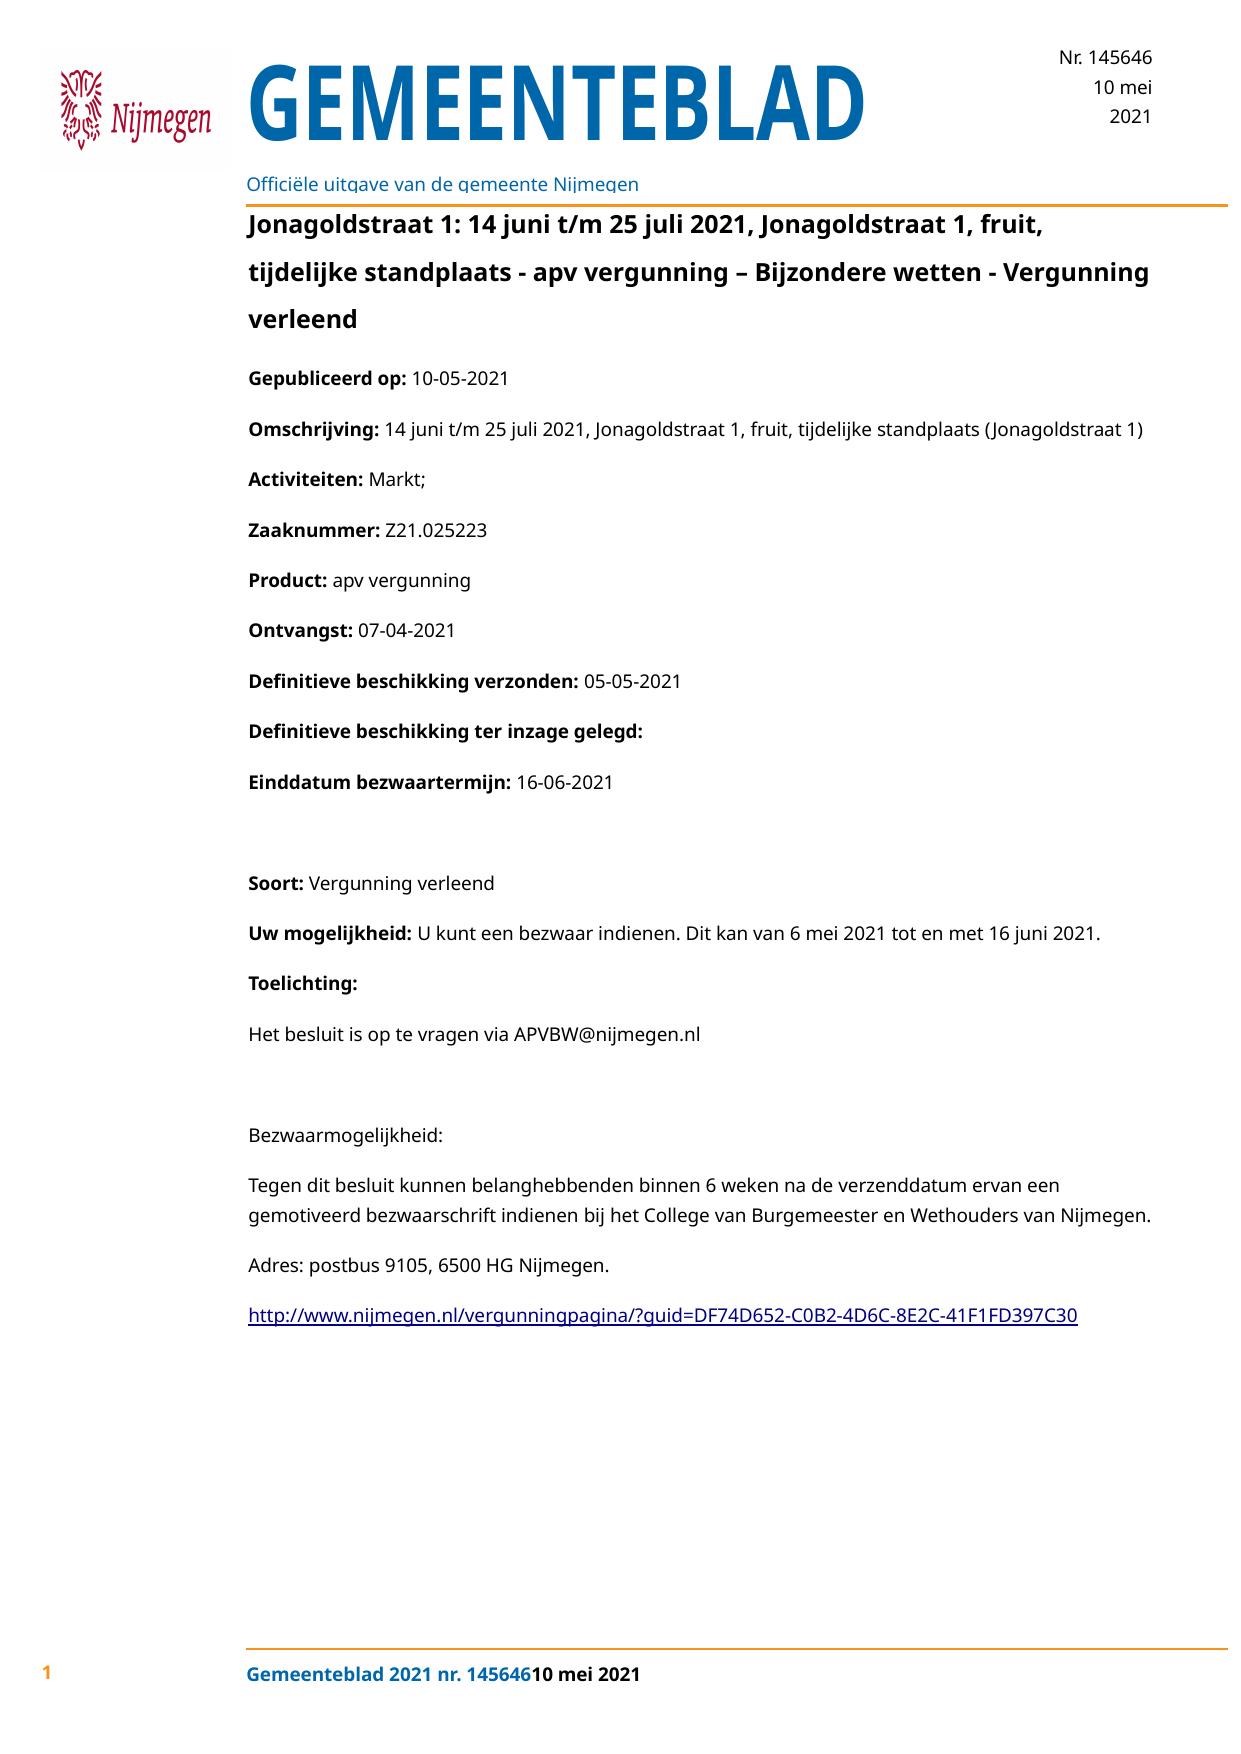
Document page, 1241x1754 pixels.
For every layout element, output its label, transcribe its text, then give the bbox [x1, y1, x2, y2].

text Bezwaarmogelijkheid: [248, 1122, 1152, 1147]
text Einddatum bezwaartermijn: 16-06-2021 [248, 769, 1152, 794]
text Jonagoldstraat 1: 14 juni t/m 25 juli 2021, Jonagoldstraat 1, fruit, tijdelijke standplaats - apv vergunning – Bijzondere wetten - Vergunning verleend [248, 207, 1152, 336]
text Soort: Vergunning verleend [248, 870, 1152, 895]
text Het besluit is op te vragen via APVBW@nijmegen.nl [248, 1021, 1152, 1047]
text Definitieve beschikking verzonden: 05-05-2021 [248, 668, 1152, 694]
text Ontvangst: 07-04-2021 [248, 618, 1152, 643]
picture [41, 47, 231, 172]
text Zaaknummer: Z21.025223 [248, 517, 1152, 542]
text Gepubliceerd op: 10-05-2021 [248, 366, 1152, 391]
text Uw mogelijkheid: U kunt een bezwaar indienen. Dit kan van 6 mei 2021 tot en met 16 juni 2021. [248, 920, 1152, 946]
text Omschrijving: 14 juni t/m 25 juli 2021, Jonagoldstraat 1, fruit, tijdelijke standplaats (Jonagoldstraat 1) [248, 416, 1152, 442]
text Toelichting: [248, 971, 1152, 996]
text Tegen dit besluit kunnen belanghebbenden binnen 6 weken na de verzenddatum ervan een gemotiveerd bezwaarschrift indienen bij het College van Burgemeester en Wethouders van Nijmegen. [248, 1172, 1152, 1227]
text Product: apv vergunning [248, 567, 1152, 593]
text Adres: postbus 9105, 6500 HG Nijmegen. [248, 1252, 1152, 1278]
text Activiteiten: Markt; [248, 466, 1152, 492]
text http://www.nijmegen.nl/vergunningpagina/?guid=DF74D652-C0B2-4D6C-8E2C-41F1FD397C30 [248, 1303, 1152, 1328]
text Definitieve beschikking ter inzage gelegd: [248, 718, 1152, 744]
